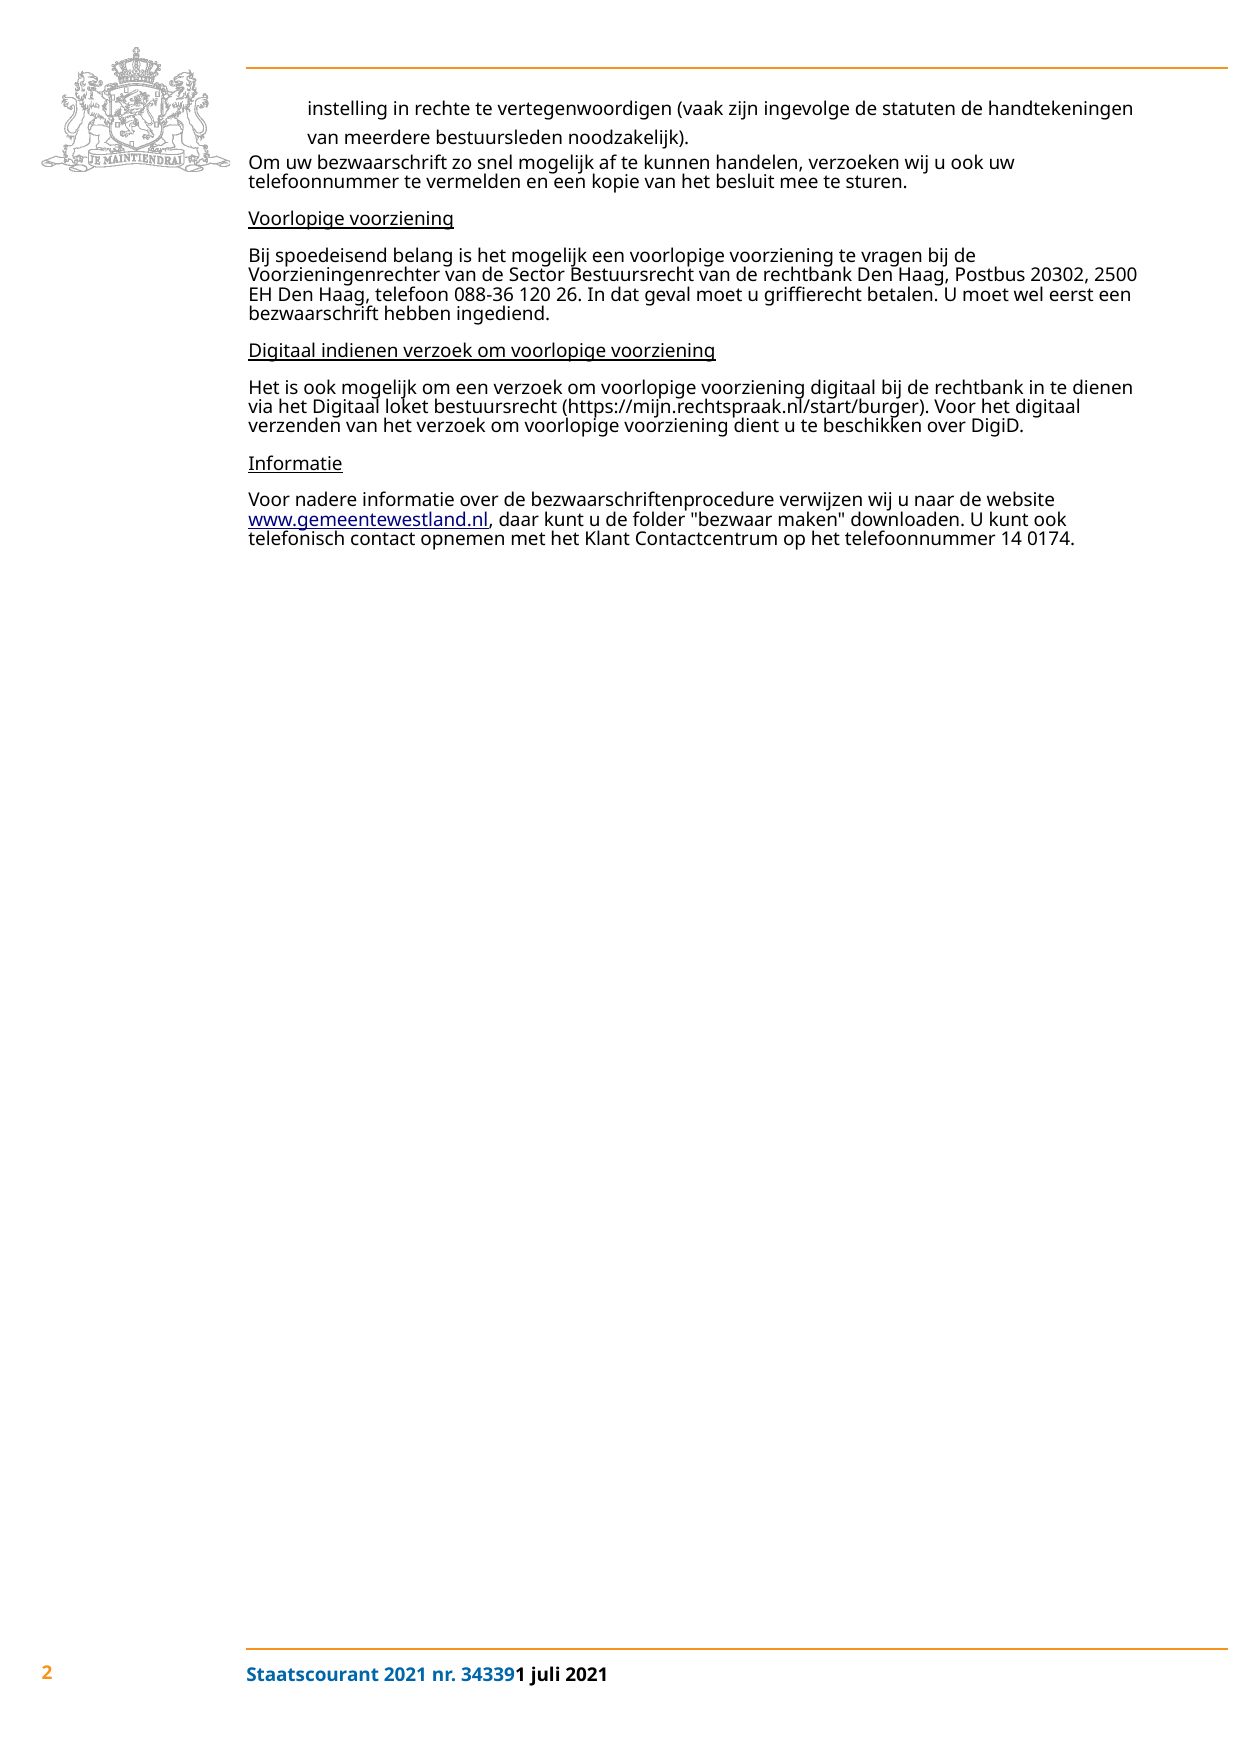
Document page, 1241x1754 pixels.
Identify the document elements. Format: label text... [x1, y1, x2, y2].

text Informatie [248, 454, 1152, 474]
list instelling in rechte te vertegenwoordigen (vaak zijn ingevolge de statuten de handtekeningen van meerdere bestuursleden noodzakelijk). [248, 95, 1152, 150]
text Voorlopige voorziening [248, 210, 1152, 229]
text Het is ook mogelijk om een verzoek om voorlopige voorziening digitaal bij de rechtbank in te dienen via het Digitaal loket bestuursrecht (https://mijn.rechtspraak.nl/start/burger). Voor het digitaal verzenden van het verzoek om voorlopige voorziening dient u te beschikken over DigiD. [248, 379, 1152, 437]
picture [41, 47, 231, 172]
text Digitaal indienen verzoek om voorlopige voorziening [248, 342, 1152, 361]
text Om uw bezwaarschrift zo snel mogelijk af te kunnen handelen, verzoeken wij u ook uw telefoonnummer te vermelden en een kopie van het besluit mee te sturen. [248, 154, 1152, 192]
text Voor nadere informatie over de bezwaarschriftenprocedure verwijzen wij u naar de website www.gemeentewestland.nl, daar kunt u de folder "bezwaar maken" downloaden. U kunt ook telefonisch contact opnemen met het Klant Contactcentrum op het telefoonnummer 14 0174. [248, 491, 1152, 549]
text Bij spoedeisend belang is het mogelijk een voorlopige voorziening te vragen bij de Voorzieningenrechter van de Sector Bestuursrecht van de rechtbank Den Haag, Postbus 20302, 2500 EH Den Haag, telefoon 088-36 120 26. In dat geval moet u griffierecht betalen. U moet wel eerst een bezwaarschrift hebben ingediend. [248, 247, 1152, 324]
